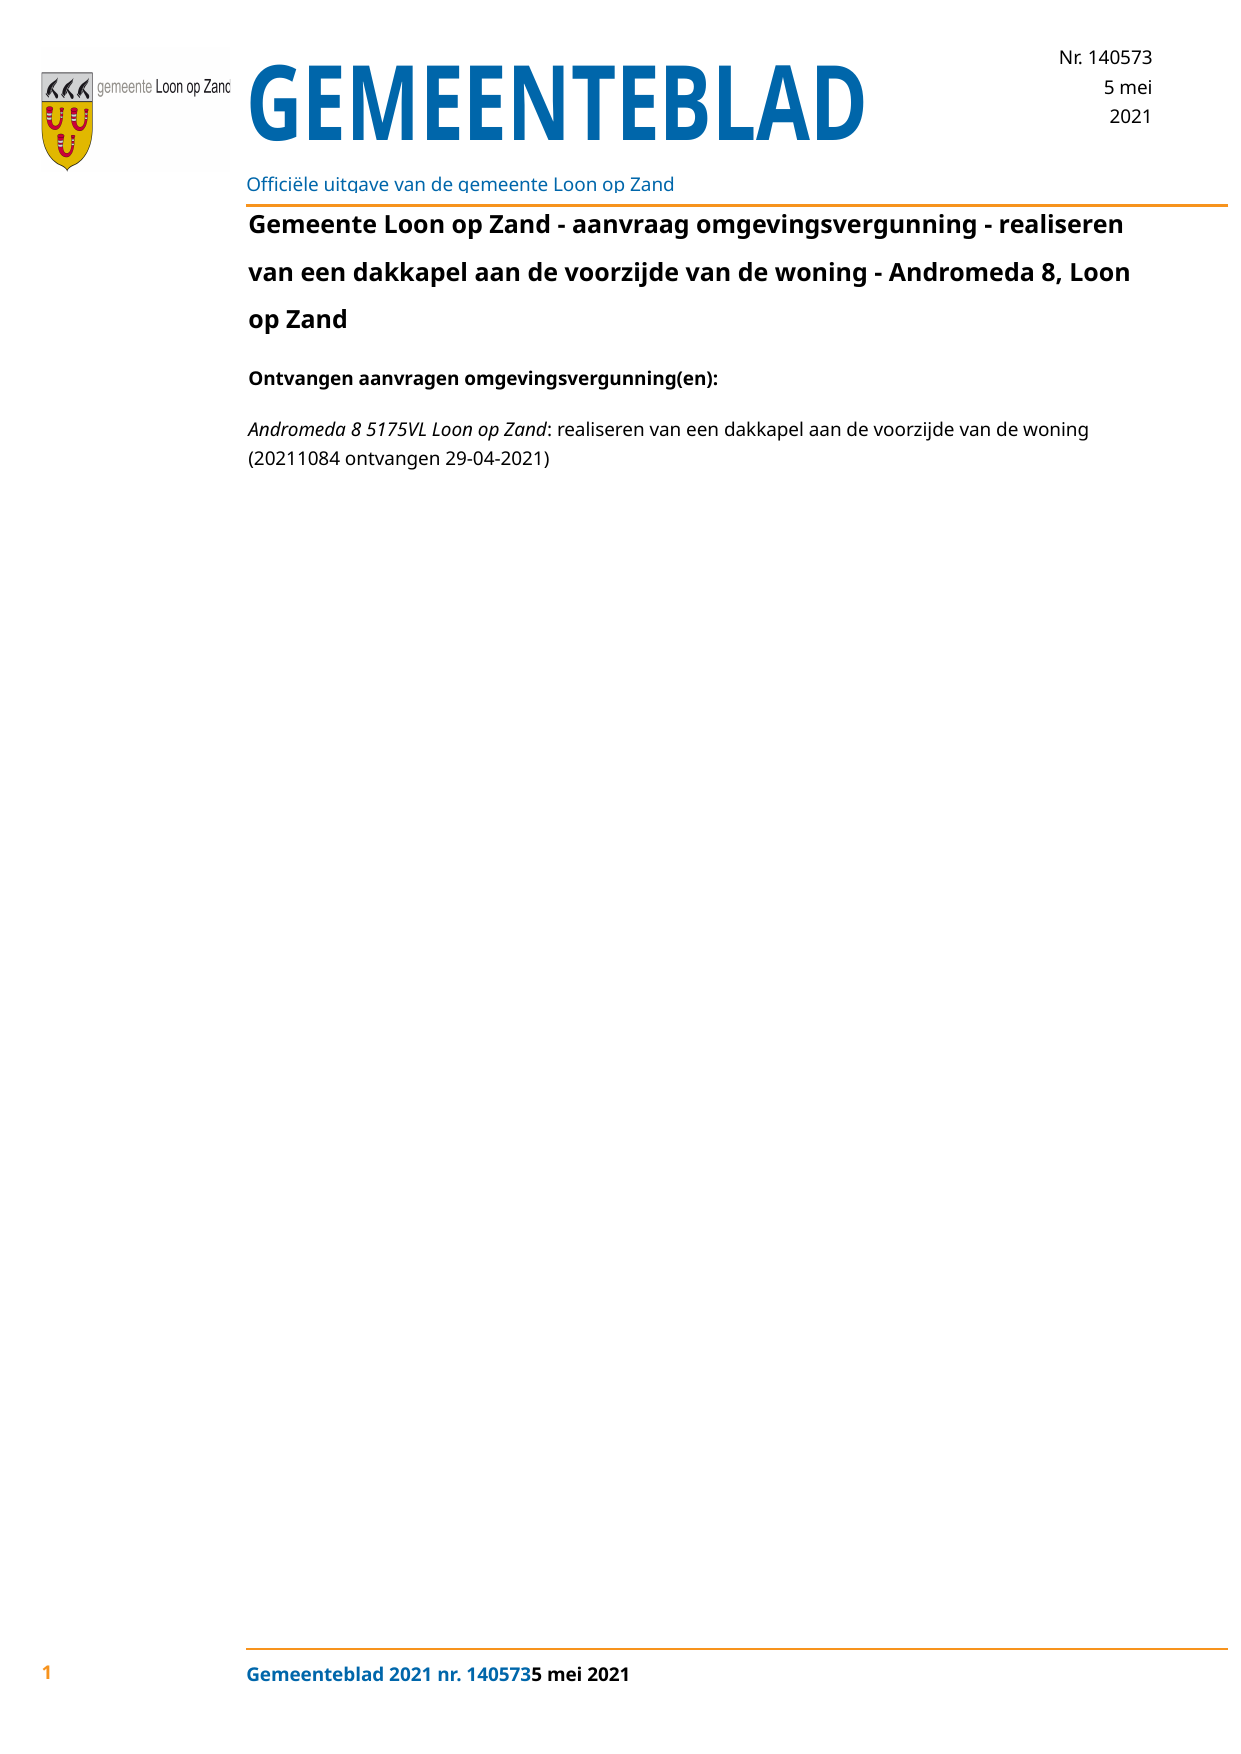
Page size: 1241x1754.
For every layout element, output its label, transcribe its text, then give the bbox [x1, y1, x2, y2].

text Gemeente Loon op Zand - aanvraag omgevingsvergunning - realiseren van een dakkapel aan de voorzijde van de woning - Andromeda 8, Loon op Zand [248, 207, 1152, 336]
text Ontvangen aanvragen omgevingsvergunning(en): [248, 366, 1152, 391]
picture [41, 47, 231, 172]
text Andromeda 8 5175VL Loon op Zand: realiseren van een dakkapel aan de voorzijde van de woning (20211084 ontvangen 29-04-2021) [248, 416, 1152, 471]
